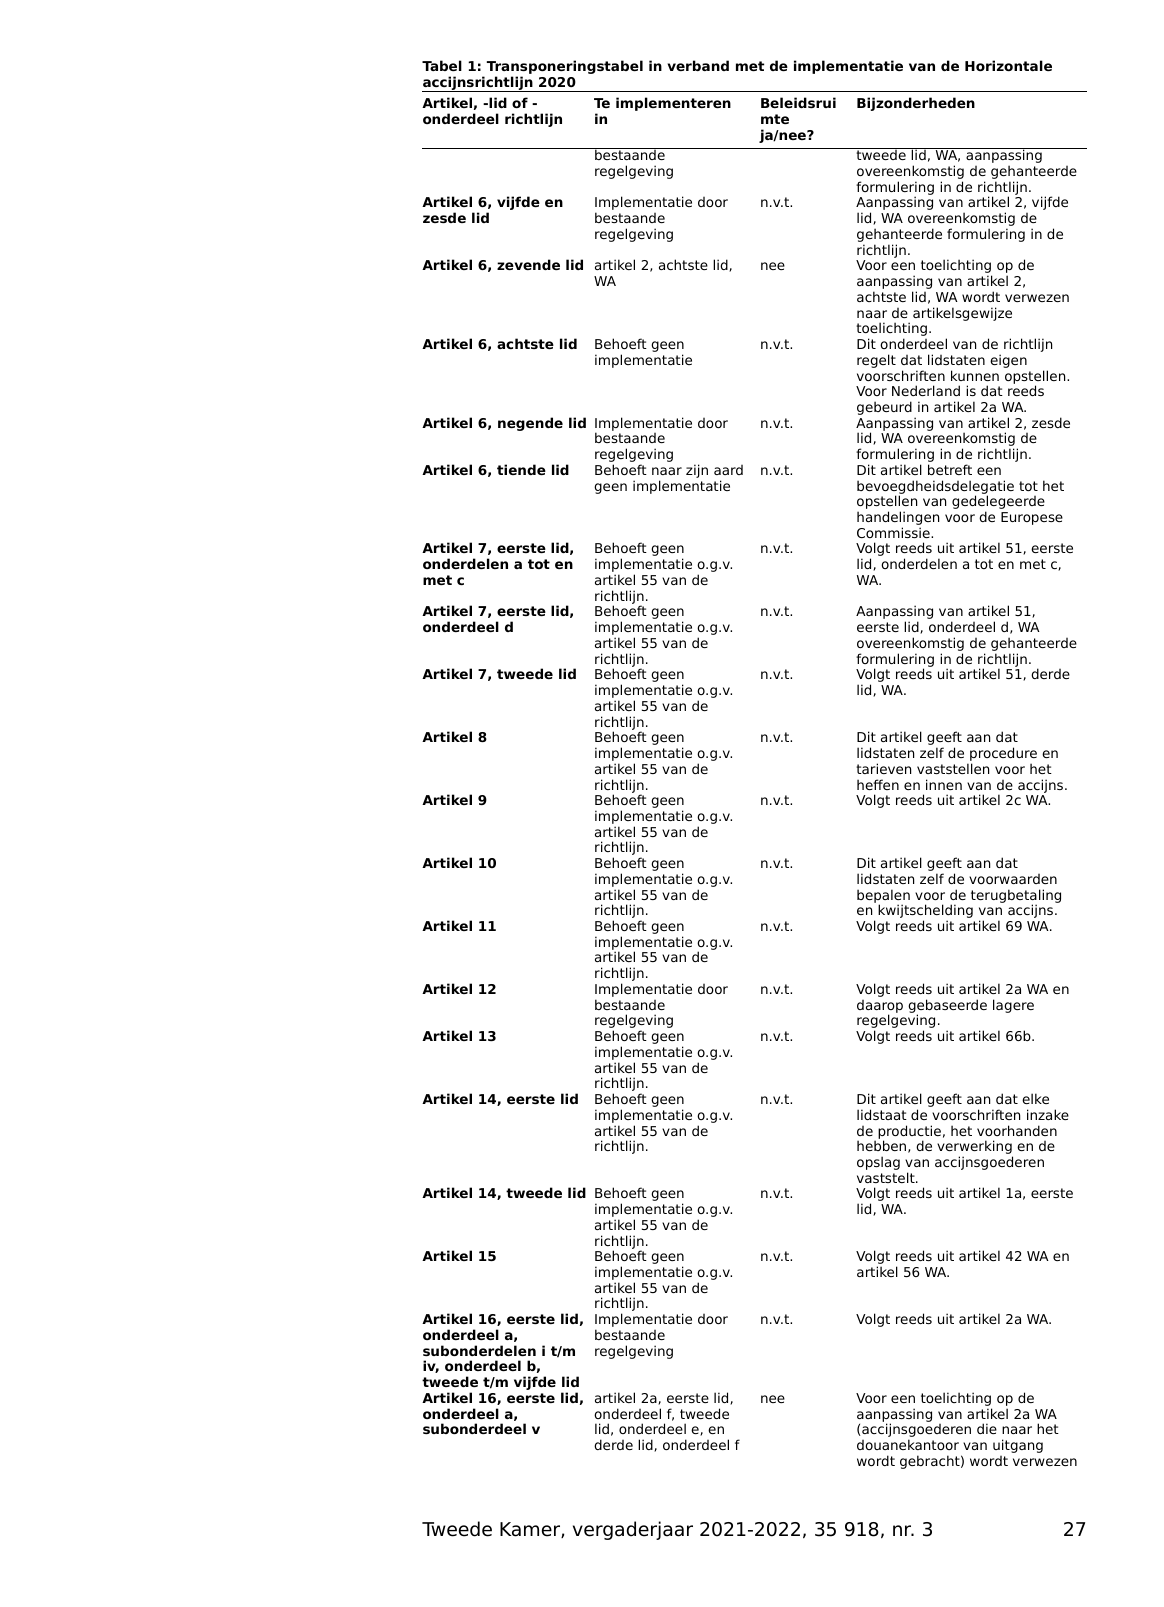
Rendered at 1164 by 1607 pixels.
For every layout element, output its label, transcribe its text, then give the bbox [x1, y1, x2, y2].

table_cell Behoeft geen implementatie o.g.v. artikel 55 van de richtlijn. [588, 1186, 754, 1249]
table_cell Volgt reeds uit artikel 2a WA en daarop gebaseerde lagere regelgeving. [850, 982, 1087, 1029]
table_cell n.v.t. [754, 919, 850, 982]
table_cell n.v.t. [754, 1312, 850, 1391]
table_cell Artikel 6, negende lid [422, 416, 588, 463]
table_cell Artikel 13 [422, 1029, 588, 1092]
table_cell n.v.t. [754, 1249, 850, 1312]
table_cell Aanpassing van artikel 2, zesde lid, WA overeenkomstig de formulering in de richtlijn. [850, 416, 1087, 463]
table_cell Behoeft geen implementatie o.g.v. artikel 55 van de richtlijn. [588, 604, 754, 667]
table_cell n.v.t. [754, 463, 850, 541]
table_cell Volgt reeds uit artikel 2c WA. [850, 793, 1087, 856]
table_cell n.v.t. [754, 1186, 850, 1249]
table_cell Volgt reeds uit artikel 69 WA. [850, 919, 1087, 982]
table_cell Implementatie door bestaande regelgeving [588, 1312, 754, 1391]
table_cell Te implementeren in [588, 92, 754, 148]
table_cell Dit onderdeel van de richtlijn regelt dat lidstaten eigen voorschriften kunnen opstellen. Voor Nederland is dat reeds gebeurd in artikel 2a WA. [850, 337, 1087, 416]
table_cell Volgt reeds uit artikel 66b. [850, 1029, 1087, 1092]
table_cell n.v.t. [754, 195, 850, 258]
table_cell Artikel 8 [422, 730, 588, 793]
table_cell Behoeft geen implementatie o.g.v. artikel 55 van de richtlijn. [588, 793, 754, 856]
table_cell n.v.t. [754, 793, 850, 856]
table_cell n.v.t. [754, 856, 850, 919]
table_cell bestaande regelgeving [588, 149, 754, 195]
table_cell Bijzonderheden [850, 92, 1087, 148]
table_cell n.v.t. [754, 1029, 850, 1092]
table_cell Artikel 7, tweede lid [422, 667, 588, 730]
table_cell Behoeft geen implementatie o.g.v. artikel 55 van de richtlijn. [588, 919, 754, 982]
table_cell Implementatie door bestaande regelgeving [588, 416, 754, 463]
table_cell Volgt reeds uit artikel 2a WA. [850, 1312, 1087, 1391]
table_cell Artikel 6, achtste lid [422, 337, 588, 416]
table_cell Dit artikel geeft aan dat lidstaten zelf de voorwaarden bepalen voor de terugbetaling en kwijtschelding van accijns. [850, 856, 1087, 919]
table_cell Voor een toelichting op de aanpassing van artikel 2, achtste lid, WA wordt verwezen naar de artikelsgewijze toelichting. [850, 258, 1087, 337]
table_cell Artikel 11 [422, 919, 588, 982]
table_cell n.v.t. [754, 982, 850, 1029]
table_cell Behoeft geen implementatie o.g.v. artikel 55 van de richtlijn. [588, 1092, 754, 1186]
table_cell Volgt reeds uit artikel 51, derde lid, WA. [850, 667, 1087, 730]
table_cell n.v.t. [754, 416, 850, 463]
table_cell Behoeft geen implementatie o.g.v. artikel 55 van de richtlijn. [588, 541, 754, 604]
table_cell n.v.t. [754, 541, 850, 604]
table_cell Aanpassing van artikel 2, vijfde lid, WA overeenkomstig de gehanteerde formulering in de richtlijn. [850, 195, 1087, 258]
table_cell Artikel 6, zevende lid [422, 258, 588, 337]
table_cell Implementatie door bestaande regelgeving [588, 195, 754, 258]
table_cell artikel 2, achtste lid, WA [588, 258, 754, 337]
table_cell Voor een toelichting op de aanpassing van artikel 2a WA (accijnsgoederen die naar het douanekantoor van uitgang wordt gebracht) wordt verwezen [850, 1391, 1087, 1469]
table_cell Artikel 15 [422, 1249, 588, 1312]
table_cell Artikel 7, eerste lid, onderdeel d [422, 604, 588, 667]
table_cell Behoeft geen implementatie o.g.v. artikel 55 van de richtlijn. [588, 667, 754, 730]
table_cell Behoeft geen implementatie o.g.v. artikel 55 van de richtlijn. [588, 730, 754, 793]
table_cell Artikel 10 [422, 856, 588, 919]
table_cell Volgt reeds uit artikel 1a, eerste lid, WA. [850, 1186, 1087, 1249]
table_cell Volgt reeds uit artikel 42 WA en artikel 56 WA. [850, 1249, 1087, 1312]
table_cell nee [754, 258, 850, 337]
table_cell Dit artikel betreft een bevoegdheidsdelegatie tot het opstellen van gedelegeerde handelingen voor de Europese Commissie. [850, 463, 1087, 541]
table_cell n.v.t. [754, 604, 850, 667]
table_cell n.v.t. [754, 730, 850, 793]
table_cell Dit artikel geeft aan dat lidstaten zelf de procedure en tarieven vaststellen voor het heffen en innen van de accijns. [850, 730, 1087, 793]
table_cell nee [754, 1391, 850, 1469]
table_cell Volgt reeds uit artikel 51, eerste lid, onderdelen a tot en met c, WA. [850, 541, 1087, 604]
table_cell Aanpassing van artikel 51, eerste lid, onderdeel d, WA overeenkomstig de gehanteerde formulering in de richtlijn. [850, 604, 1087, 667]
table_cell Artikel 6, tiende lid [422, 463, 588, 541]
table_cell tweede lid, WA, aanpassing overeenkomstig de gehanteerde formulering in de richtlijn. [850, 149, 1087, 195]
table_cell Behoeft geen implementatie [588, 337, 754, 416]
table_header Tabel 1: Transponeringstabel in verband met de implementatie van de Horizontale accijnsrichtlijn 2020 [422, 59, 1087, 91]
table_cell Artikel 16, eerste lid, onderdeel a, subonderdelen i t/m iv, onderdeel b, tweede t/m vijfde lid [422, 1312, 588, 1391]
table_cell n.v.t. [754, 1092, 850, 1186]
table_cell Artikel 9 [422, 793, 588, 856]
table_cell Artikel 14, eerste lid [422, 1092, 588, 1186]
table_cell n.v.t. [754, 667, 850, 730]
table_cell Behoeft geen implementatie o.g.v. artikel 55 van de richtlijn. [588, 856, 754, 919]
table_cell [422, 149, 588, 195]
table_cell Artikel 6, vijfde en zesde lid [422, 195, 588, 258]
table_cell Artikel 14, tweede lid [422, 1186, 588, 1249]
table_cell Artikel 12 [422, 982, 588, 1029]
table_cell Implementatie door bestaande regelgeving [588, 982, 754, 1029]
table_cell Artikel 16, eerste lid, onderdeel a, subonderdeel v [422, 1391, 588, 1469]
table_cell Behoeft geen implementatie o.g.v. artikel 55 van de richtlijn. [588, 1249, 754, 1312]
table_cell Dit artikel geeft aan dat elke lidstaat de voorschriften inzake de productie, het voorhanden hebben, de verwerking en de opslag van accijnsgoederen vaststelt. [850, 1092, 1087, 1186]
table_cell Beleidsruimte ja/nee? [754, 92, 850, 148]
table_cell Artikel, -lid of -onderdeel richtlijn [422, 92, 588, 148]
table_cell Behoeft geen implementatie o.g.v. artikel 55 van de richtlijn. [588, 1029, 754, 1092]
table_cell Behoeft naar zijn aard geen implementatie [588, 463, 754, 541]
table_cell n.v.t. [754, 337, 850, 416]
table_cell Artikel 7, eerste lid, onderdelen a tot en met c [422, 541, 588, 604]
table_cell artikel 2a, eerste lid, onderdeel f, tweede lid, onderdeel e, en derde lid, onderdeel f [588, 1391, 754, 1469]
table_cell [754, 149, 850, 195]
